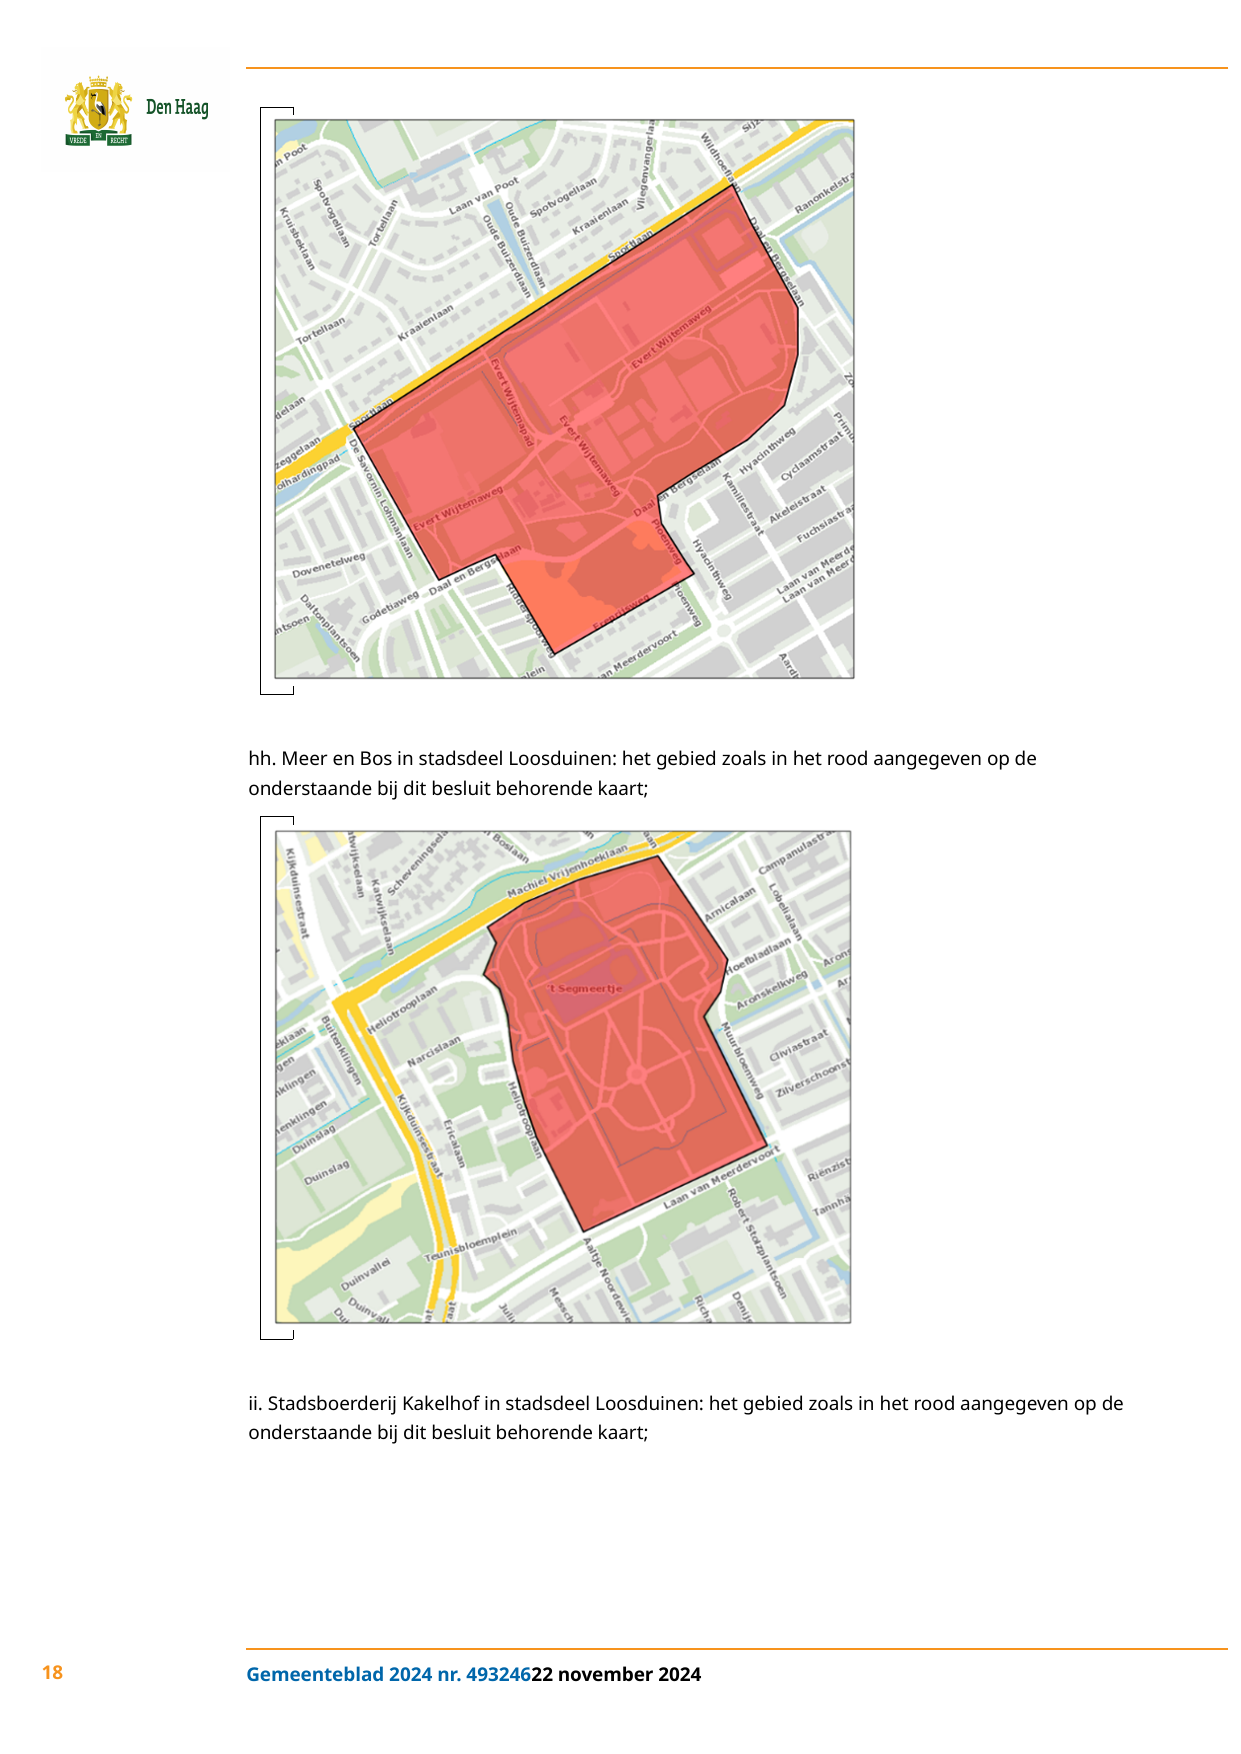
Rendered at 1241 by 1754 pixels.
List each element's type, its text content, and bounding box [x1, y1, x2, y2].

text hh. Meer en Bos in stadsdeel Loosduinen: het gebied zoals in het rood aangegeven op de onderstaande bij dit besluit behorende kaart; [248, 745, 1152, 801]
picture [268, 115, 860, 686]
picture [41, 47, 231, 172]
text ii. Stadsboerderij Kakelhof in stadsdeel Loosduinen: het gebied zoals in het rood aangegeven op de onderstaande bij dit besluit behorende kaart; [248, 1390, 1152, 1445]
picture [268, 825, 860, 1330]
